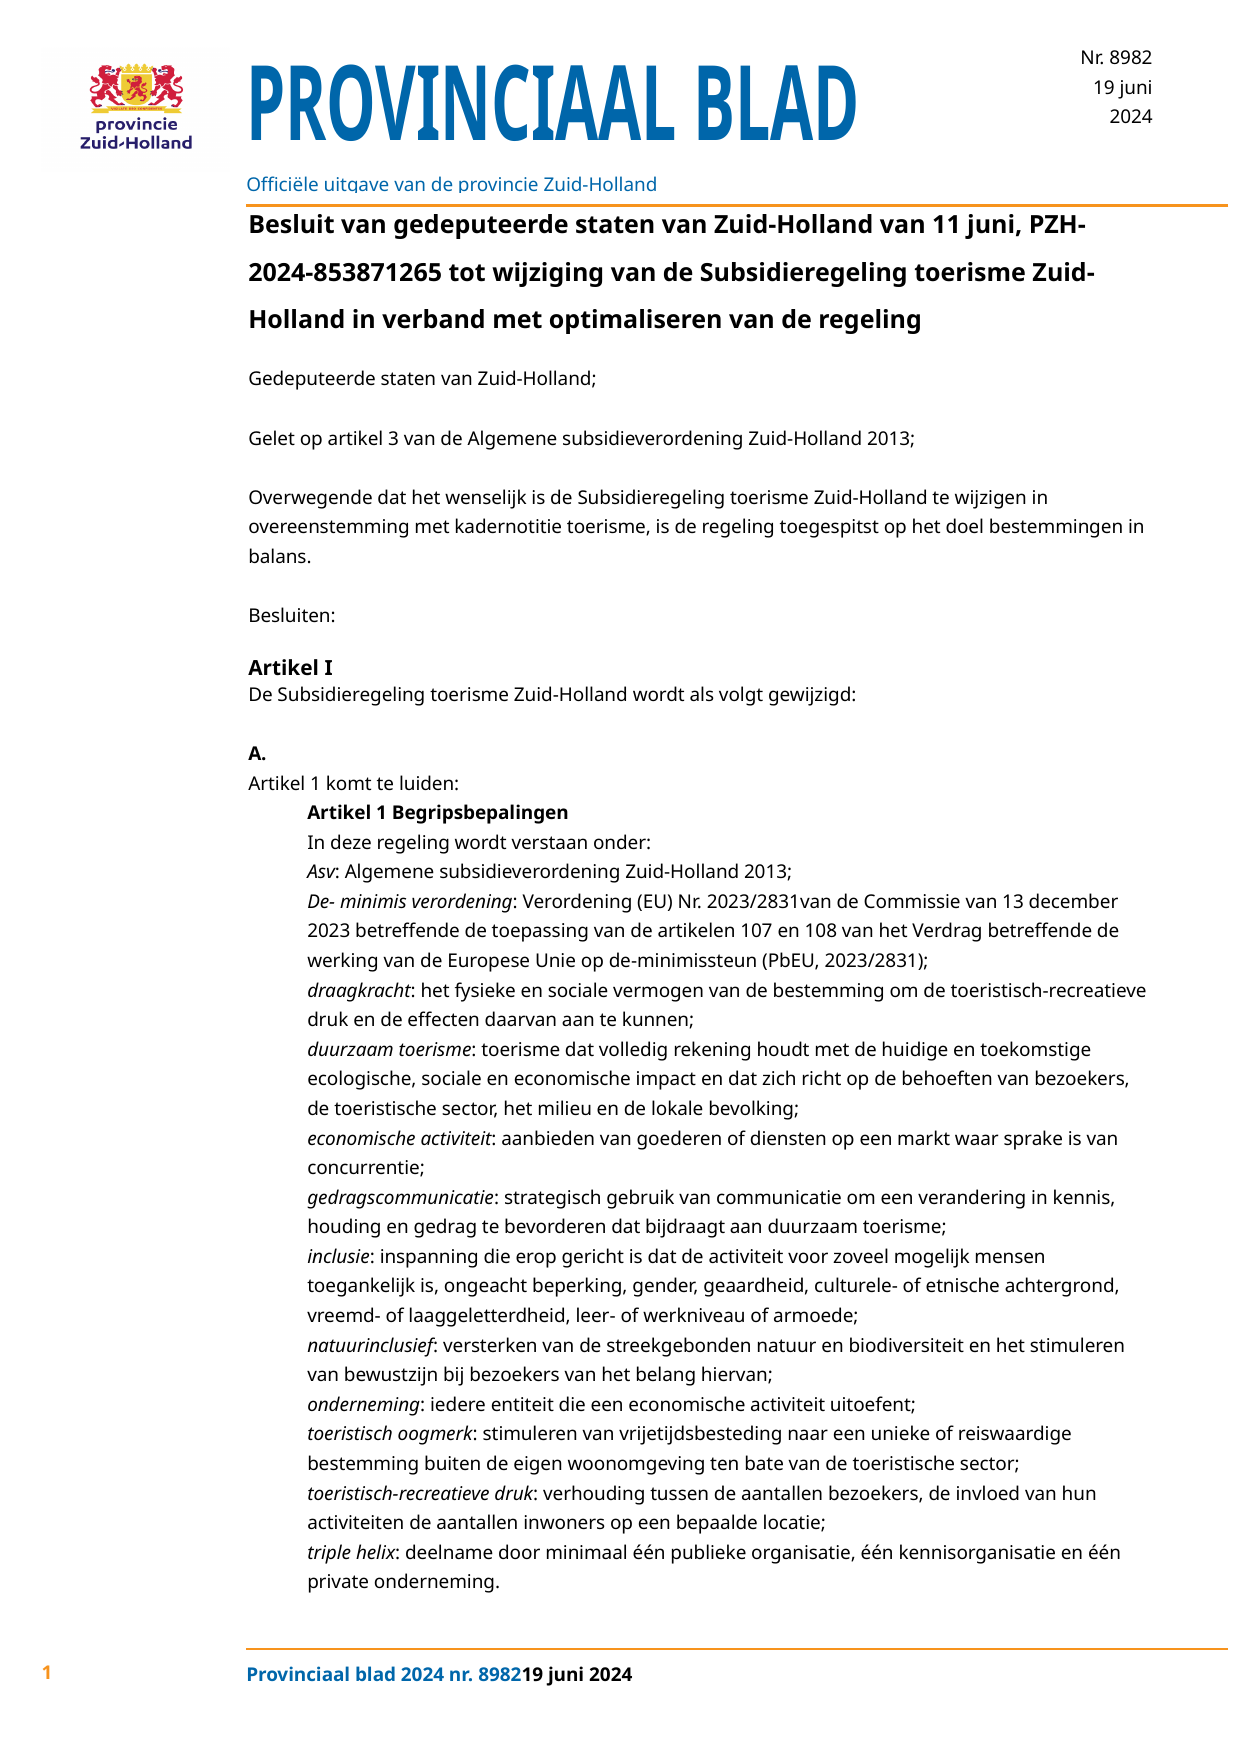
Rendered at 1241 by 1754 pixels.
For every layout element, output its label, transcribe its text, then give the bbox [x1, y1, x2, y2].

text De Subsidieregeling toerisme Zuid-Holland wordt als volgt gewijzigd: [248, 681, 1152, 707]
list onderneming: iedere entiteit die een economische activiteit uitoefent; [248, 1391, 1152, 1417]
list natuurinclusief: versterken van de streekgebonden natuur en biodiversiteit en het stimuleren van bewustzijn bij bezoekers van het belang hiervan; [248, 1332, 1152, 1387]
list triple helix: deelname door minimaal één publieke organisatie, één kennisorganisatie en één private onderneming. [248, 1539, 1152, 1594]
list gedragscommunicatie: strategisch gebruik van communicatie om een verandering in kennis, houding en gedrag te bevorderen dat bijdraagt aan duurzaam toerisme; [248, 1184, 1152, 1239]
text Gedeputeerde staten van Zuid-Holland; [248, 366, 1152, 391]
list Artikel 1 Begripsbepalingen [248, 799, 1152, 825]
text Besluiten: [248, 602, 1152, 628]
list duurzaam toerisme: toerisme dat volledig rekening houdt met de huidige en toekomstige ecologische, sociale en economische impact en dat zich richt op de behoeften van bezoekers, de toeristische sector, het milieu en de lokale bevolking; [248, 1036, 1152, 1121]
text Gelet op artikel 3 van de Algemene subsidieverordening Zuid-Holland 2013; [248, 425, 1152, 450]
text Artikel 1 komt te luiden: [248, 770, 1152, 796]
text Artikel I [248, 653, 1152, 681]
list In deze regeling wordt verstaan onder: [248, 829, 1152, 855]
list toeristisch oogmerk: stimuleren van vrijetijdsbesteding naar een unieke of reiswaardige bestemming buiten de eigen woonomgeving ten bate van de toeristische sector; [248, 1421, 1152, 1476]
list De- minimis verordening: Verordening (EU) Nr. 2023/2831van de Commissie van 13 december 2023 betreffende de toepassing van de artikelen 107 en 108 van het Verdrag betreffende de werking van de Europese Unie op de-minimissteun (PbEU, 2023/2831); [248, 888, 1152, 973]
list Asv: Algemene subsidieverordening Zuid-Holland 2013; [248, 858, 1152, 884]
text Overwegende dat het wenselijk is de Subsidieregeling toerisme Zuid-Holland te wijzigen in overeenstemming met kadernotitie toerisme, is de regeling toegespitst op het doel bestemmingen in balans. [248, 484, 1152, 569]
text Besluit van gedeputeerde staten van Zuid-Holland van 11 juni, PZH-2024-853871265 tot wijziging van de Subsidieregeling toerisme Zuid-Holland in verband met optimaliseren van de regeling [248, 207, 1152, 336]
text A. [248, 740, 1152, 766]
list economische activiteit: aanbieden van goederen of diensten op een markt waar sprake is van concurrentie; [248, 1125, 1152, 1180]
list inclusie: inspanning die erop gericht is dat de activiteit voor zoveel mogelijk mensen toegankelijk is, ongeacht beperking, gender, geaardheid, culturele- of etnische achtergrond, vreemd- of laaggeletterdheid, leer- of werkniveau of armoede; [248, 1243, 1152, 1328]
list draagkracht: het fysieke en sociale vermogen van de bestemming om de toeristisch-recreatieve druk en de effecten daarvan aan te kunnen; [248, 977, 1152, 1032]
picture [41, 47, 231, 172]
list toeristisch-recreatieve druk: verhouding tussen de aantallen bezoekers, de invloed van hun activiteiten de aantallen inwoners op een bepaalde locatie; [248, 1480, 1152, 1535]
